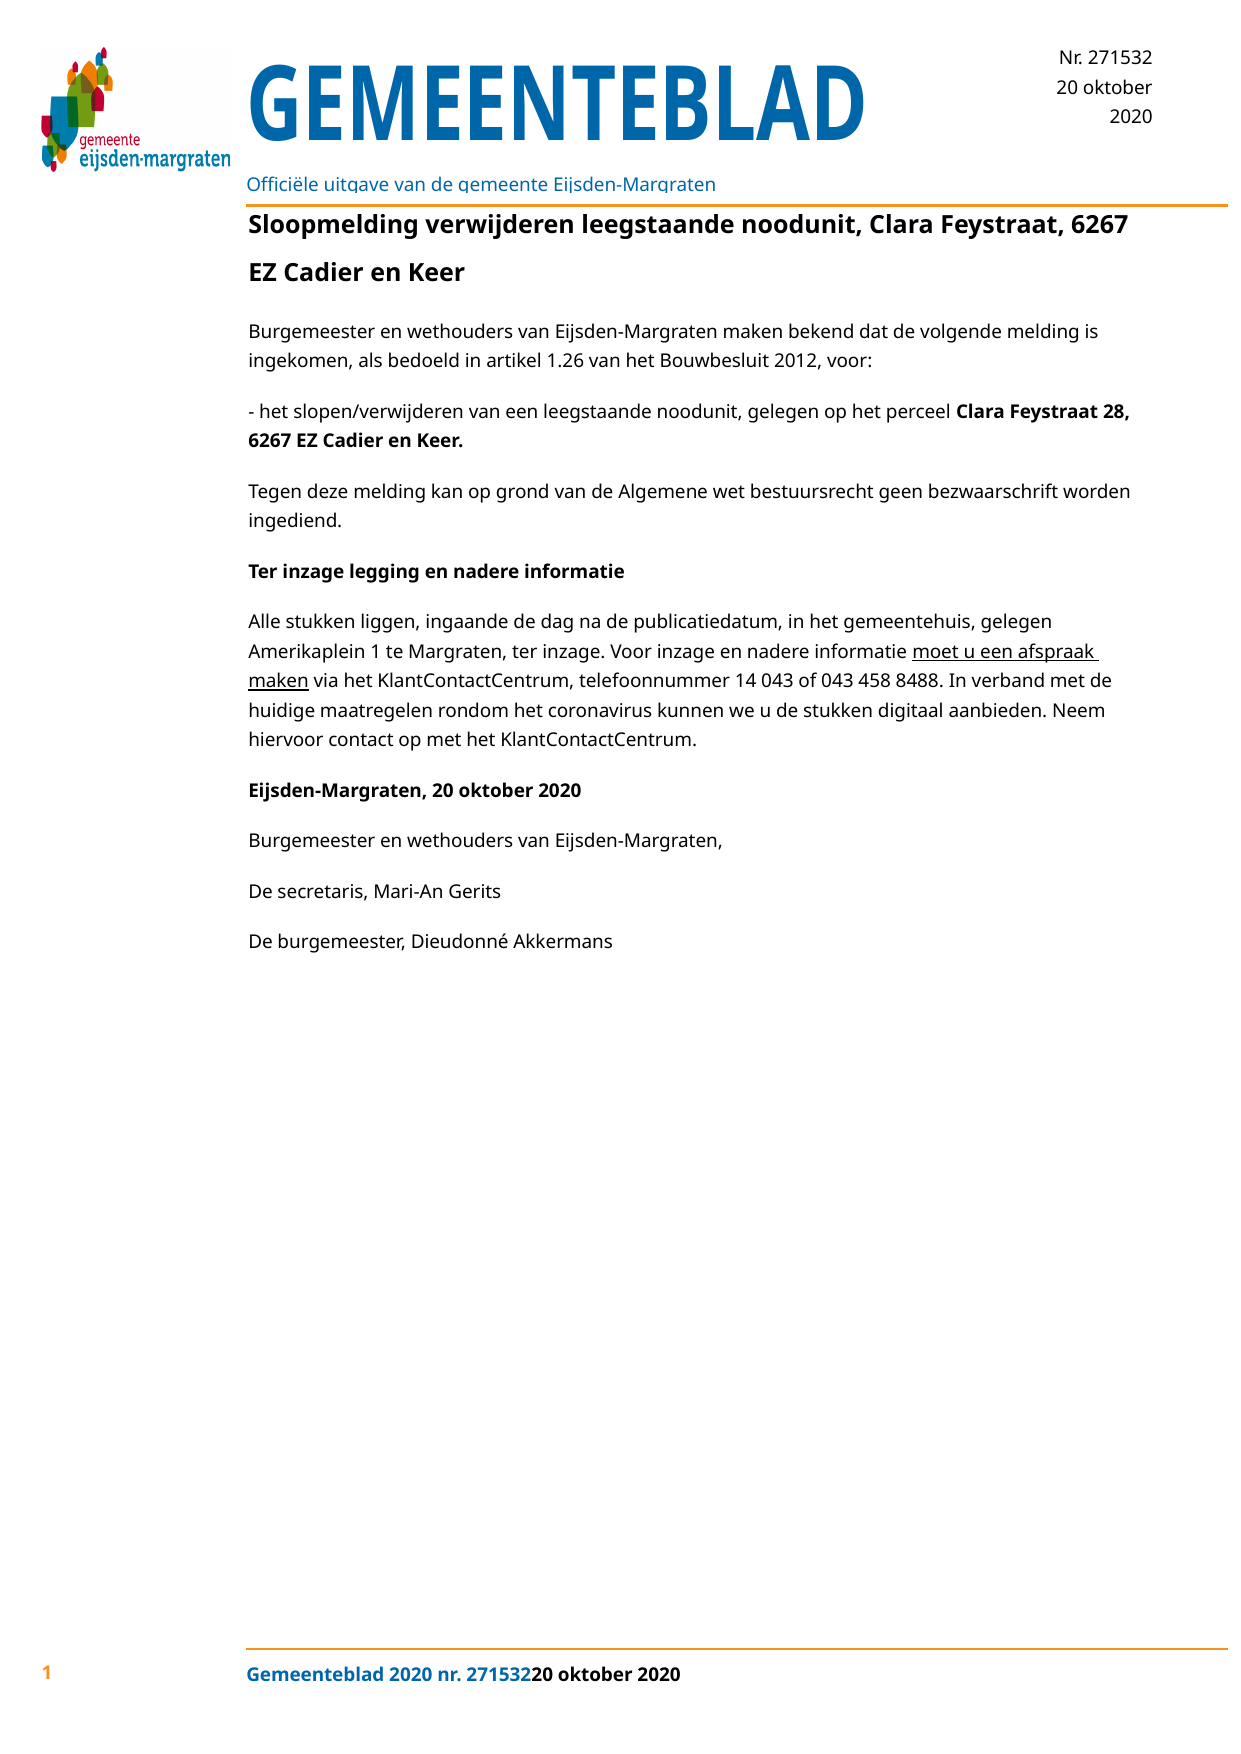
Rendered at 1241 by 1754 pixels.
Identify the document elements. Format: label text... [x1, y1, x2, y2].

text Eijsden-Margraten, 20 oktober 2020 [248, 777, 1152, 803]
text Sloopmelding verwijderen leegstaande noodunit, Clara Feystraat, 6267 EZ Cadier en Keer [248, 207, 1152, 288]
text Alle stukken liggen, ingaande de dag na de publicatiedatum, in het gemeentehuis, gelegen Amerikaplein 1 te Margraten, ter inzage. Voor inzage en nadere informatie moet u een afspraak maken via het KlantContactCentrum, telefoonnummer 14 043 of 043 458 8488. In verband met de huidige maatregelen rondom het coronavirus kunnen we u de stukken digitaal aanbieden. Neem hiervoor contact op met het KlantContactCentrum. [248, 608, 1152, 752]
text Burgemeester en wethouders van Eijsden-Margraten, [248, 827, 1152, 853]
text Burgemeester en wethouders van Eijsden-Margraten maken bekend dat de volgende melding is ingekomen, als bedoeld in artikel 1.26 van het Bouwbesluit 2012, voor: [248, 318, 1152, 373]
text Tegen deze melding kan op grond van de Algemene wet bestuursrecht geen bezwaarschrift worden ingediend. [248, 478, 1152, 533]
text Ter inzage legging en nadere informatie [248, 558, 1152, 584]
text - het slopen/verwijderen van een leegstaande noodunit, gelegen op het perceel Clara Feystraat 28, 6267 EZ Cadier en Keer. [248, 398, 1152, 453]
text De secretaris, Mari-An Gerits [248, 878, 1152, 904]
picture [41, 47, 231, 172]
text De burgemeester, Dieudonné Akkermans [248, 928, 1152, 954]
